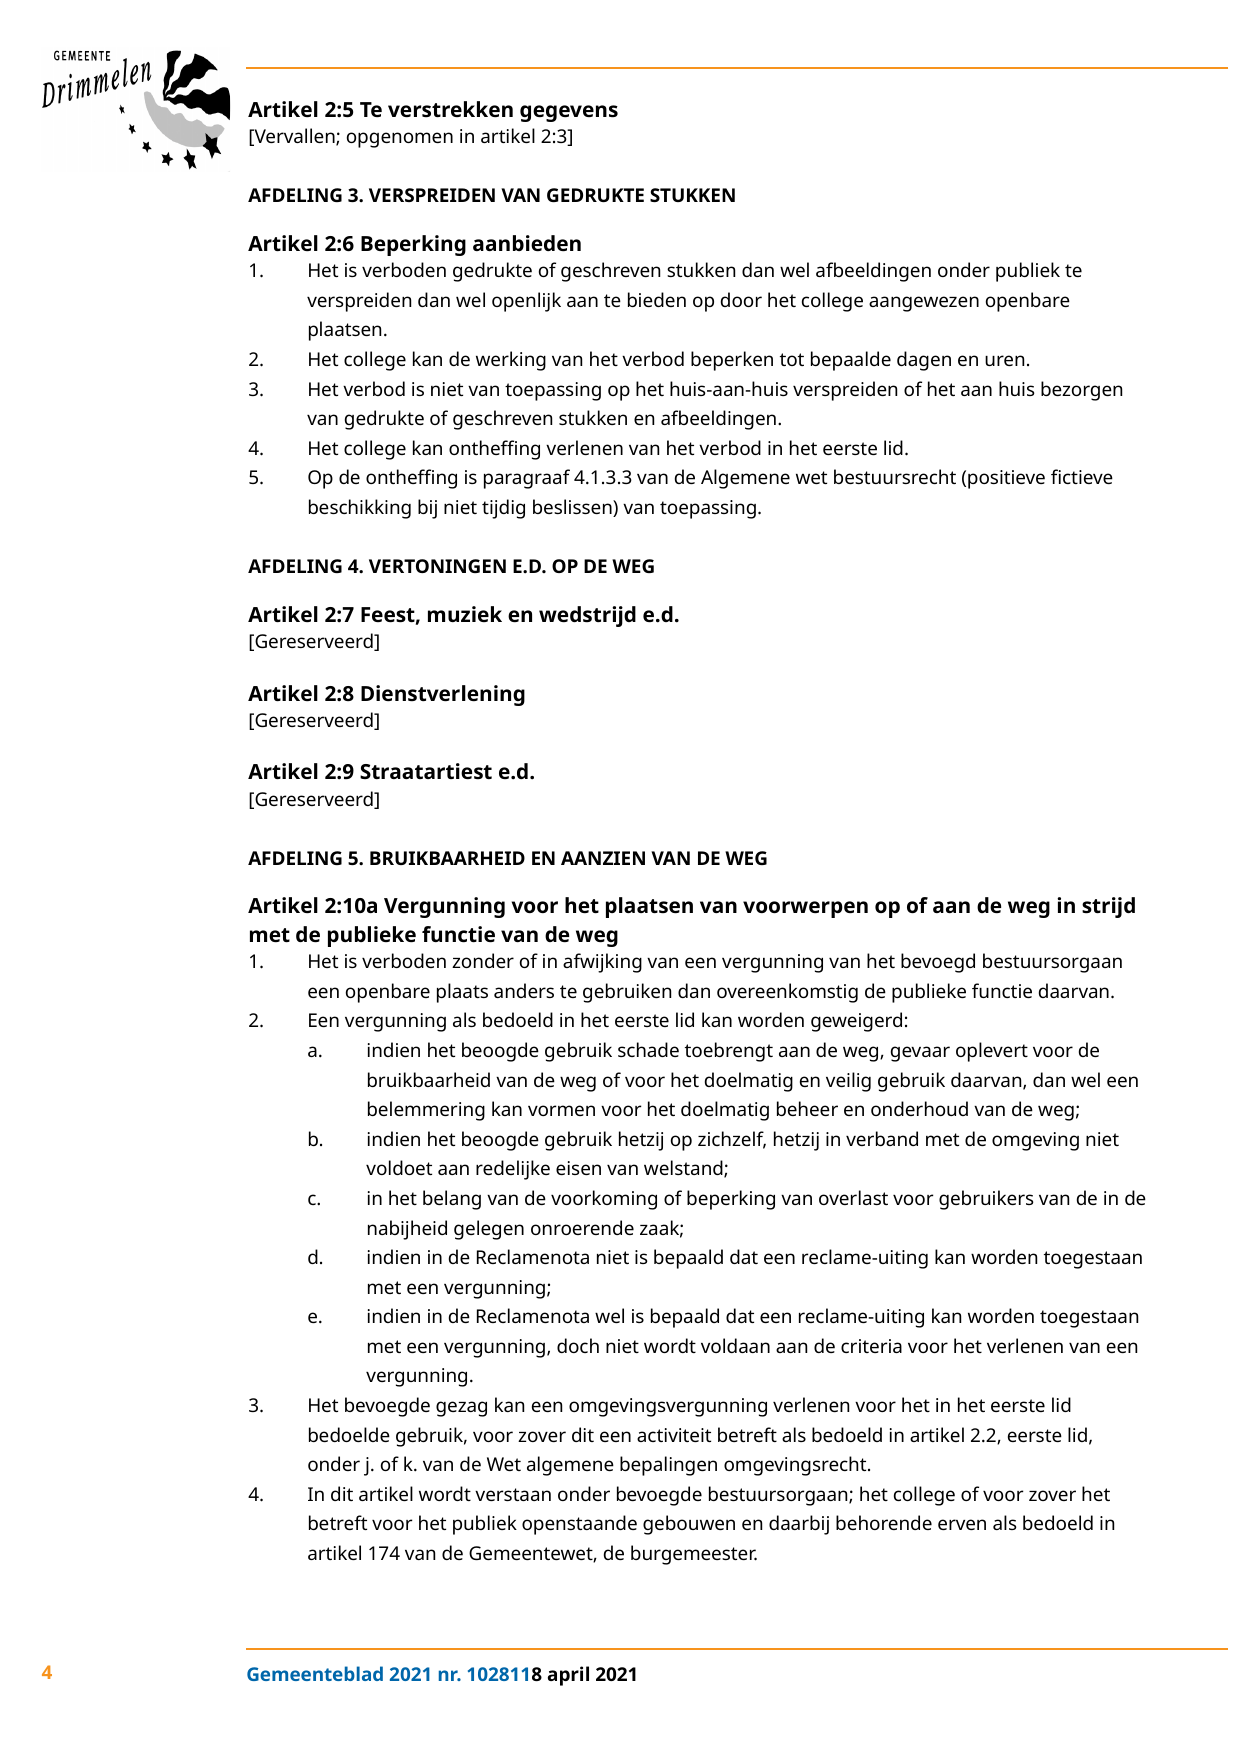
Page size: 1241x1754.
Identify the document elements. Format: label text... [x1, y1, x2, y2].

text Artikel 2:6 Beperking aanbieden [248, 229, 1152, 257]
text Artikel 2:8 Dienstverlening [248, 679, 1152, 707]
list indien in de Reclamenota niet is bepaald dat een reclame-uiting kan worden toegestaan met een vergunning; [307, 1244, 1152, 1300]
text AFDELING 3. VERSPREIDEN VAN GEDRUKTE STUKKEN [248, 182, 1152, 208]
picture [41, 47, 231, 172]
text AFDELING 4. VERTONINGEN E.D. OP DE WEG [248, 553, 1152, 579]
text [Gereserveerd] [248, 707, 1152, 733]
list Het bevoegde gezag kan een omgevingsvergunning verlenen voor het in het eerste lid bedoelde gebruik, voor zover dit een activiteit betreft als bedoeld in artikel 2.2, eerste lid, onder j. of k. van de Wet algemene bepalingen omgevingsrecht. [248, 1392, 1152, 1477]
list Het is verboden gedrukte of geschreven stukken dan wel afbeeldingen onder publiek te verspreiden dan wel openlijk aan te bieden op door het college aangewezen openbare plaatsen. [248, 257, 1152, 342]
text [Gereserveerd] [248, 786, 1152, 812]
list In dit artikel wordt verstaan onder bevoegde bestuursorgaan; het college of voor zover het betreft voor het publiek openstaande gebouwen en daarbij behorende erven als bedoeld in artikel 174 van de Gemeentewet, de burgemeester. [248, 1481, 1152, 1566]
text Artikel 2:10a Vergunning voor het plaatsen van voorwerpen op of aan de weg in strijd met de publieke functie van de weg [248, 892, 1152, 948]
list Een vergunning als bedoeld in het eerste lid kan worden geweigerd: [248, 1008, 1152, 1033]
list Het is verboden zonder of in afwijking van een vergunning van het bevoegd bestuursorgaan een openbare plaats anders te gebruiken dan overeenkomstig de publieke functie daarvan. [248, 948, 1152, 1004]
list in het belang van de voorkoming of beperking van overlast voor gebruikers van de in de nabijheid gelegen onroerende zaak; [307, 1185, 1152, 1241]
list Het college kan de werking van het verbod beperken tot bepaalde dagen en uren. [248, 346, 1152, 372]
list indien in de Reclamenota wel is bepaald dat een reclame-uiting kan worden toegestaan met een vergunning, doch niet wordt voldaan aan de criteria voor het verlenen van een vergunning. [307, 1303, 1152, 1388]
text AFDELING 5. BRUIKBAARHEID EN AANZIEN VAN DE WEG [248, 845, 1152, 871]
list Het college kan ontheffing verlenen van het verbod in het eerste lid. [248, 435, 1152, 461]
text [Gereserveerd] [248, 628, 1152, 654]
list indien het beoogde gebruik schade toebrengt aan de weg, gevaar oplevert voor de bruikbaarheid van de weg of voor het doelmatig en veilig gebruik daarvan, dan wel een belemmering kan vormen voor het doelmatig beheer en onderhoud van de weg; [307, 1037, 1152, 1122]
list indien het beoogde gebruik hetzij op zichzelf, hetzij in verband met de omgeving niet voldoet aan redelijke eisen van welstand; [307, 1126, 1152, 1181]
list Het verbod is niet van toepassing op het huis-aan-huis verspreiden of het aan huis bezorgen van gedrukte of geschreven stukken en afbeeldingen. [248, 376, 1152, 431]
text Artikel 2:5 Te verstrekken gegevens [248, 95, 1152, 123]
text Artikel 2:7 Feest, muziek en wedstrijd e.d. [248, 600, 1152, 628]
text [Vervallen; opgenomen in artikel 2:3] [248, 123, 1152, 149]
text Artikel 2:9 Straatartiest e.d. [248, 757, 1152, 786]
list Op de ontheffing is paragraaf 4.1.3.3 van de Algemene wet bestuursrecht (positieve fictieve beschikking bij niet tijdig beslissen) van toepassing. [248, 464, 1152, 520]
